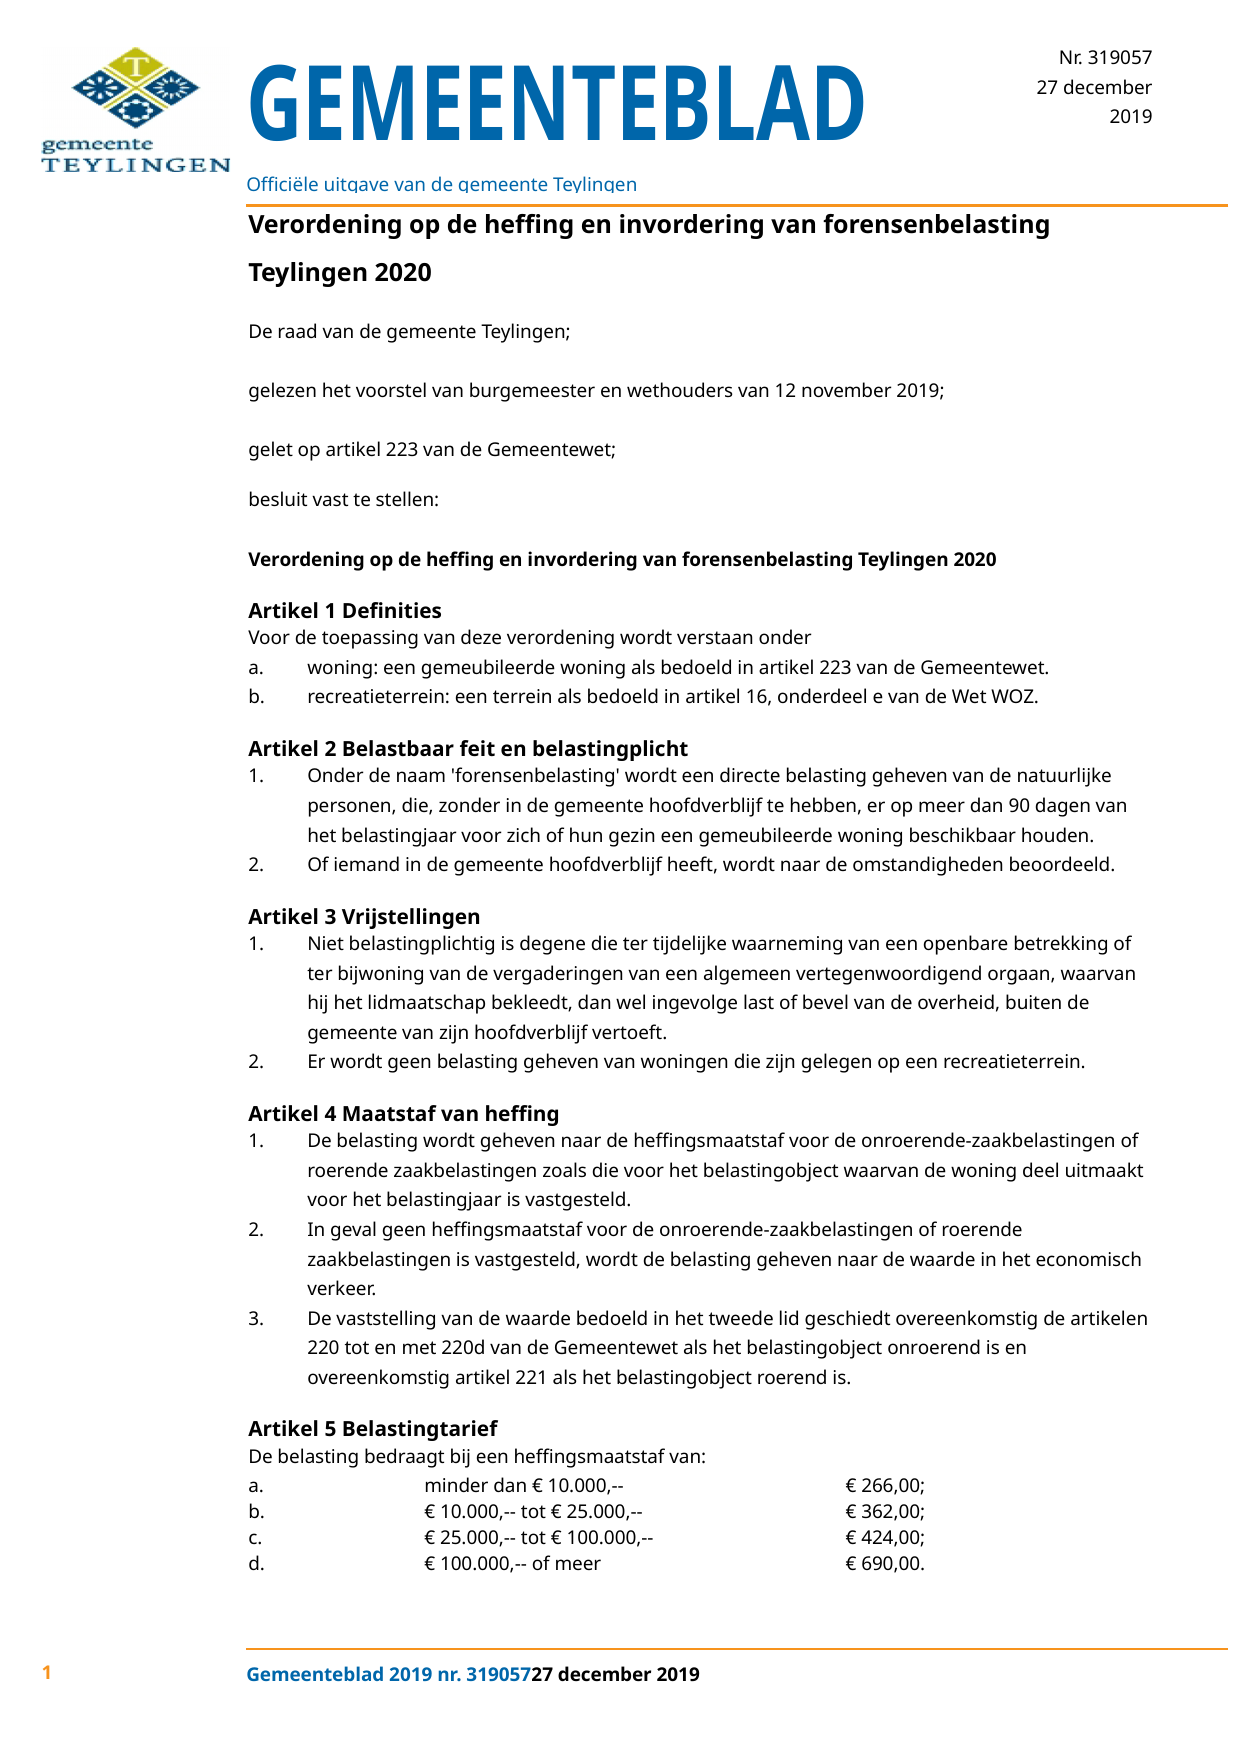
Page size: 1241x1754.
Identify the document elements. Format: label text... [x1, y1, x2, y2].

table_header minder dan € 10.000,-- [424, 1473, 845, 1498]
table_cell d. [248, 1550, 424, 1576]
list Of iemand in de gemeente hoofdverblijf heeft, wordt naar de omstandigheden beoordeeld. [248, 851, 1152, 877]
text De raad van de gemeente Teylingen; [248, 318, 1152, 344]
table_cell b. [248, 1498, 424, 1524]
list De belasting wordt geheven naar de heffingsmaatstaf voor de onroerende-zaakbelastingen of roerende zaakbelastingen zoals die voor het belastingobject waarvan de woning deel uitmaakt voor het belastingjaar is vastgesteld. [248, 1127, 1152, 1212]
table_cell € 424,00; [845, 1524, 1152, 1550]
list woning: een gemeubileerde woning als bedoeld in artikel 223 van de Gemeentewet. [248, 654, 1152, 680]
text Voor de toepassing van deze verordening wordt verstaan onder [248, 624, 1152, 650]
text Artikel 1 Definities [248, 596, 1152, 624]
text gelet op artikel 223 van de Gemeentewet; [248, 436, 1152, 462]
text Artikel 2 Belastbaar feit en belastingplicht [248, 734, 1152, 763]
list Niet belastingplichtig is degene die ter tijdelijke waarneming van een openbare betrekking of ter bijwoning van de vergaderingen van een algemeen vertegenwoordigend orgaan, waarvan hij het lidmaatschap bekleedt, dan wel ingevolge last of bevel van de overheid, buiten de gemeente van zijn hoofdverblijf vertoeft. [248, 930, 1152, 1045]
text Artikel 3 Vrijstellingen [248, 902, 1152, 930]
text Artikel 4 Maatstaf van heffing [248, 1099, 1152, 1127]
table_cell € 690,00. [845, 1550, 1152, 1576]
table_cell c. [248, 1524, 424, 1550]
table_header € 266,00; [845, 1473, 1152, 1498]
text besluit vast te stellen: [248, 487, 1152, 512]
text gelezen het voorstel van burgemeester en wethouders van 12 november 2019; [248, 377, 1152, 403]
table_cell € 25.000,-- tot € 100.000,-- [424, 1524, 845, 1550]
text Verordening op de heffing en invordering van forensenbelasting Teylingen 2020 [248, 546, 1152, 571]
text Artikel 5 Belastingtarief [248, 1414, 1152, 1443]
text Verordening op de heffing en invordering van forensenbelasting Teylingen 2020 [248, 207, 1152, 288]
list In geval geen heffingsmaatstaf voor de onroerende-zaakbelastingen of roerende zaakbelastingen is vastgesteld, wordt de belasting geheven naar de waarde in het economisch verkeer. [248, 1216, 1152, 1301]
text De belasting bedraagt bij een heffingsmaatstaf van: [248, 1443, 1152, 1469]
table_header a. [248, 1473, 424, 1498]
table_cell € 100.000,-- of meer [424, 1550, 845, 1576]
list recreatieterrein: een terrein als bedoeld in artikel 16, onderdeel e van de Wet WOZ. [248, 684, 1152, 709]
list Er wordt geen belasting geheven van woningen die zijn gelegen op een recreatieterrein. [248, 1048, 1152, 1074]
list De vaststelling van de waarde bedoeld in het tweede lid geschiedt overeenkomstig de artikelen 220 tot en met 220d van de Gemeentewet als het belastingobject onroerend is en overeenkomstig artikel 221 als het belastingobject roerend is. [248, 1305, 1152, 1390]
table_cell € 10.000,-- tot € 25.000,-- [424, 1498, 845, 1524]
list Onder de naam 'forensenbelasting' wordt een directe belasting geheven van de natuurlijke personen, die, zonder in de gemeente hoofdverblijf te hebben, er op meer dan 90 dagen van het belastingjaar voor zich of hun gezin een gemeubileerde woning beschikbaar houden. [248, 763, 1152, 847]
table_cell € 362,00; [845, 1498, 1152, 1524]
picture [41, 47, 231, 172]
